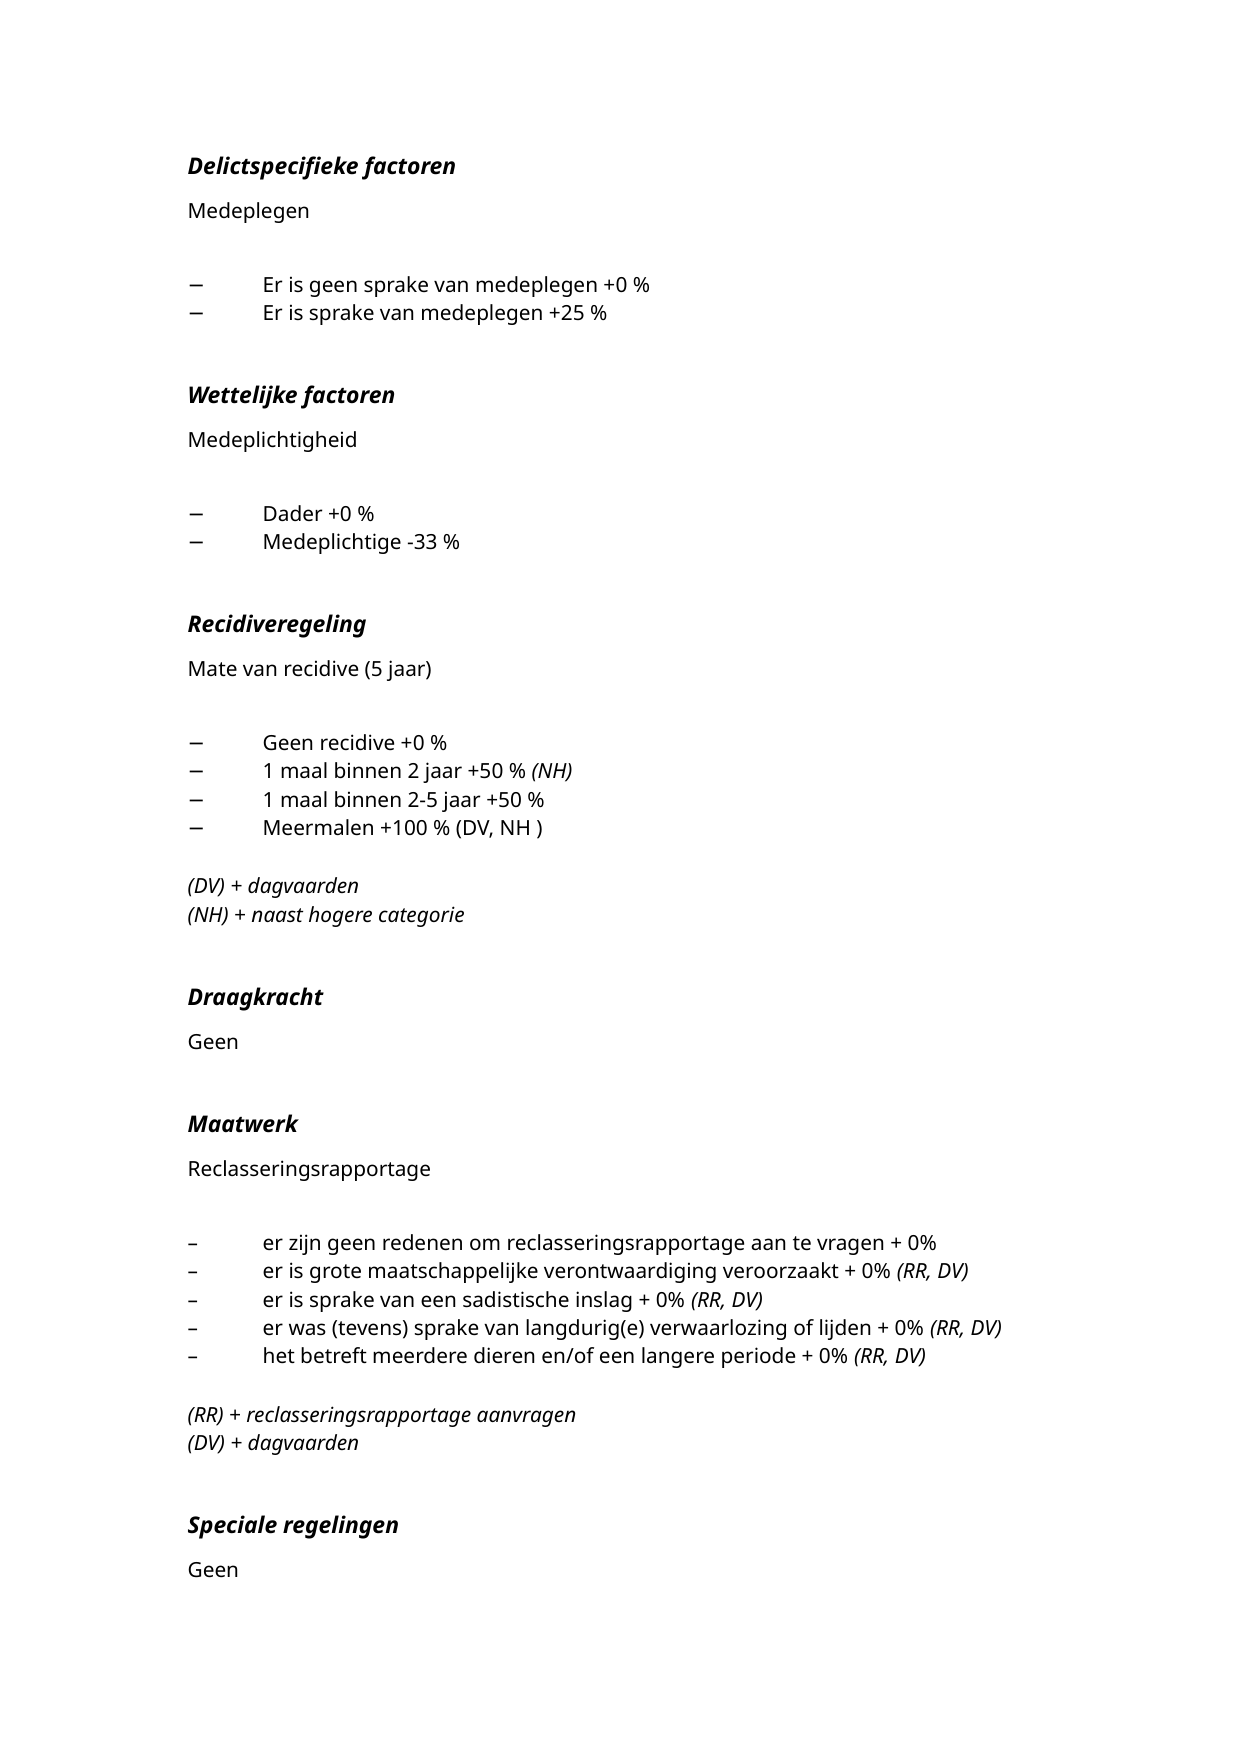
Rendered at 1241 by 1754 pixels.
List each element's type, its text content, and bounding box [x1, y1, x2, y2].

list Geen recidive +0 % [187, 728, 1053, 756]
text Reclasseringsrapportage [187, 1154, 1053, 1183]
list het betreft meerdere dieren en/of een langere periode + 0% (RR, DV) [187, 1342, 1053, 1370]
text Geen [187, 1027, 1053, 1056]
list Dader +0 % [187, 499, 1053, 527]
subtitle Speciale regelingen [187, 1509, 1053, 1541]
text (RR) + reclasseringsrapportage aanvragen [187, 1400, 1053, 1428]
subtitle Maatwerk [187, 1108, 1053, 1139]
list Meermalen +100 % (DV, NH ) [187, 813, 1053, 842]
text (NH) + naast hogere categorie [187, 900, 1053, 928]
text Medeplegen [187, 196, 1053, 225]
list er was (tevens) sprake van langdurig(e) verwaarlozing of lijden + 0% (RR, DV) [187, 1313, 1053, 1342]
list er is sprake van een sadistische inslag + 0% (RR, DV) [187, 1285, 1053, 1313]
text Medeplichtigheid [187, 425, 1053, 454]
text Mate van recidive (5 jaar) [187, 654, 1053, 683]
list 1 maal binnen 2-5 jaar +50 % [187, 785, 1053, 813]
subtitle Recidiveregeling [187, 608, 1053, 639]
list Er is geen sprake van medeplegen +0 % [187, 270, 1053, 298]
text Geen [187, 1556, 1053, 1584]
list Medeplichtige -33 % [187, 527, 1053, 556]
text (DV) + dagvaarden [187, 1428, 1053, 1457]
subtitle Wettelijke factoren [187, 379, 1053, 410]
text (DV) + dagvaarden [187, 872, 1053, 900]
list 1 maal binnen 2 jaar +50 % (NH) [187, 756, 1053, 785]
list er is grote maatschappelijke verontwaardiging veroorzaakt + 0% (RR, DV) [187, 1256, 1053, 1285]
list Er is sprake van medeplegen +25 % [187, 298, 1053, 327]
subtitle Delictspecifieke factoren [187, 150, 1053, 181]
list er zijn geen redenen om reclasseringsrapportage aan te vragen + 0% [187, 1228, 1053, 1256]
subtitle Draagkracht [187, 981, 1053, 1012]
